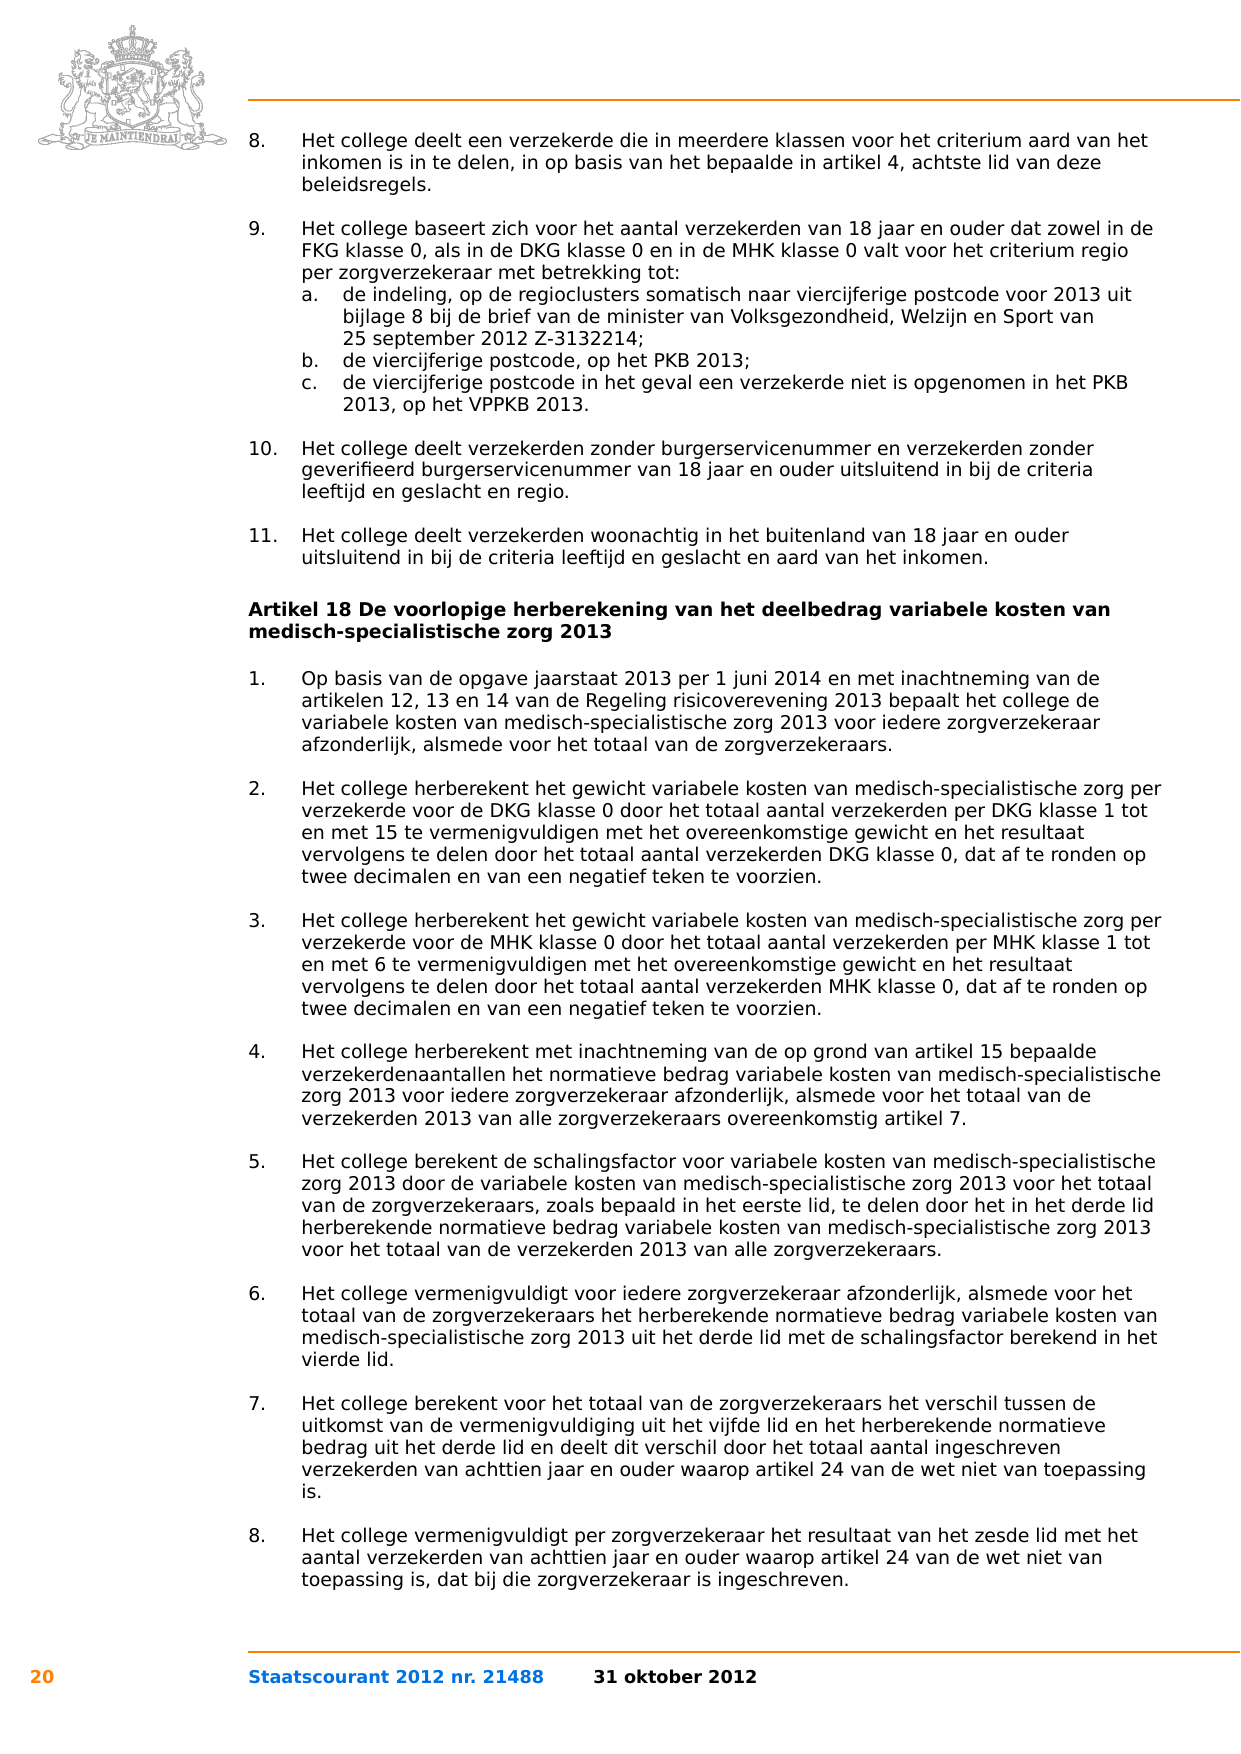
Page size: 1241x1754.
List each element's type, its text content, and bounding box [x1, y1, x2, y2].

text c. de viercijferige postcode in het geval een verzekerde niet is opgenomen in het PKB 2013, op het VPPKB 2013. [301, 372, 1163, 416]
text 6. Het college vermenigvuldigt voor iedere zorgverzekeraar afzonderlijk, alsmede voor het totaal van de zorgverzekeraars het herberekende normatieve bedrag variabele kosten van medisch-specialistische zorg 2013 uit het derde lid met de schalingsfactor berekend in het vierde lid. [248, 1283, 1163, 1371]
text b. de viercijferige postcode, op het PKB 2013; [301, 349, 1163, 372]
text 8. Het college deelt een verzekerde die in meerdere klassen voor het criterium aard van het inkomen is in te delen, in op basis van het bepaalde in artikel 4, achtste lid van deze beleidsregels. [248, 130, 1163, 196]
text a. de indeling, op de regioclusters somatisch naar viercijferige postcode voor 2013 uit bijlage 8 bij de brief van de minister van Volksgezondheid, Welzijn en Sport van 25 september 2012 Z-3132214; [301, 284, 1163, 349]
text 1. Op basis van de opgave jaarstaat 2013 per 1 juni 2014 en met inachtneming van de artikelen 12, 13 en 14 van de Regeling risicoverevening 2013 bepaalt het college de variabele kosten van medisch-specialistische zorg 2013 voor iedere zorgverzekeraar afzonderlijk, alsmede voor het totaal van de zorgverzekeraars. [248, 668, 1163, 756]
text 7. Het college berekent voor het totaal van de zorgverzekeraars het verschil tussen de uitkomst van de vermenigvuldiging uit het vijfde lid en het herberekende normatieve bedrag uit het derde lid en deelt dit verschil door het totaal aantal ingeschreven verzekerden van achttien jaar en ouder waarop artikel 24 van de wet niet van toepassing is. [248, 1393, 1163, 1503]
text 11. Het college deelt verzekerden woonachtig in het buitenland van 18 jaar en ouder uitsluitend in bij de criteria leeftijd en geslacht en aard van het inkomen. [248, 525, 1163, 569]
subtitle Artikel 18 De voorlopige herberekening van het deelbedrag variabele kosten van medisch-specialistische zorg 2013 [248, 599, 1163, 643]
picture [38, 25, 227, 150]
text 2. Het college herberekent het gewicht variabele kosten van medisch-specialistische zorg per verzekerde voor de DKG klasse 0 door het totaal aantal verzekerden per DKG klasse 1 tot en met 15 te vermenigvuldigen met het overeenkomstige gewicht en het resultaat vervolgens te delen door het totaal aantal verzekerden DKG klasse 0, dat af te ronden op twee decimalen en van een negatief teken te voorzien. [248, 778, 1163, 888]
text 9. Het college baseert zich voor het aantal verzekerden van 18 jaar en ouder dat zowel in de FKG klasse 0, als in de DKG klasse 0 en in de MHK klasse 0 valt voor het criterium regio per zorgverzekeraar met betrekking tot: [248, 218, 1163, 284]
text 4. Het college herberekent met inachtneming van de op grond van artikel 15 bepaalde verzekerdenaantallen het normatieve bedrag variabele kosten van medisch-specialistische zorg 2013 voor iedere zorgverzekeraar afzonderlijk, alsmede voor het totaal van de verzekerden 2013 van alle zorgverzekeraars overeenkomstig artikel 7. [248, 1041, 1163, 1129]
text 10. Het college deelt verzekerden zonder burgerservicenummer en verzekerden zonder geverifieerd burgerservicenummer van 18 jaar en ouder uitsluitend in bij de criteria leeftijd en geslacht en regio. [248, 437, 1163, 503]
text 5. Het college berekent de schalingsfactor voor variabele kosten van medisch-specialistische zorg 2013 door de variabele kosten van medisch-specialistische zorg 2013 voor het totaal van de zorgverzekeraars, zoals bepaald in het eerste lid, te delen door het in het derde lid herberekende normatieve bedrag variabele kosten van medisch-specialistische zorg 2013 voor het totaal van de verzekerden 2013 van alle zorgverzekeraars. [248, 1151, 1163, 1261]
text 3. Het college herberekent het gewicht variabele kosten van medisch-specialistische zorg per verzekerde voor de MHK klasse 0 door het totaal aantal verzekerden per MHK klasse 1 tot en met 6 te vermenigvuldigen met het overeenkomstige gewicht en het resultaat vervolgens te delen door het totaal aantal verzekerden MHK klasse 0, dat af te ronden op twee decimalen en van een negatief teken te voorzien. [248, 910, 1163, 1019]
text 8. Het college vermenigvuldigt per zorgverzekeraar het resultaat van het zesde lid met het aantal verzekerden van achttien jaar en ouder waarop artikel 24 van de wet niet van toepassing is, dat bij die zorgverzekeraar is ingeschreven. [248, 1524, 1163, 1591]
